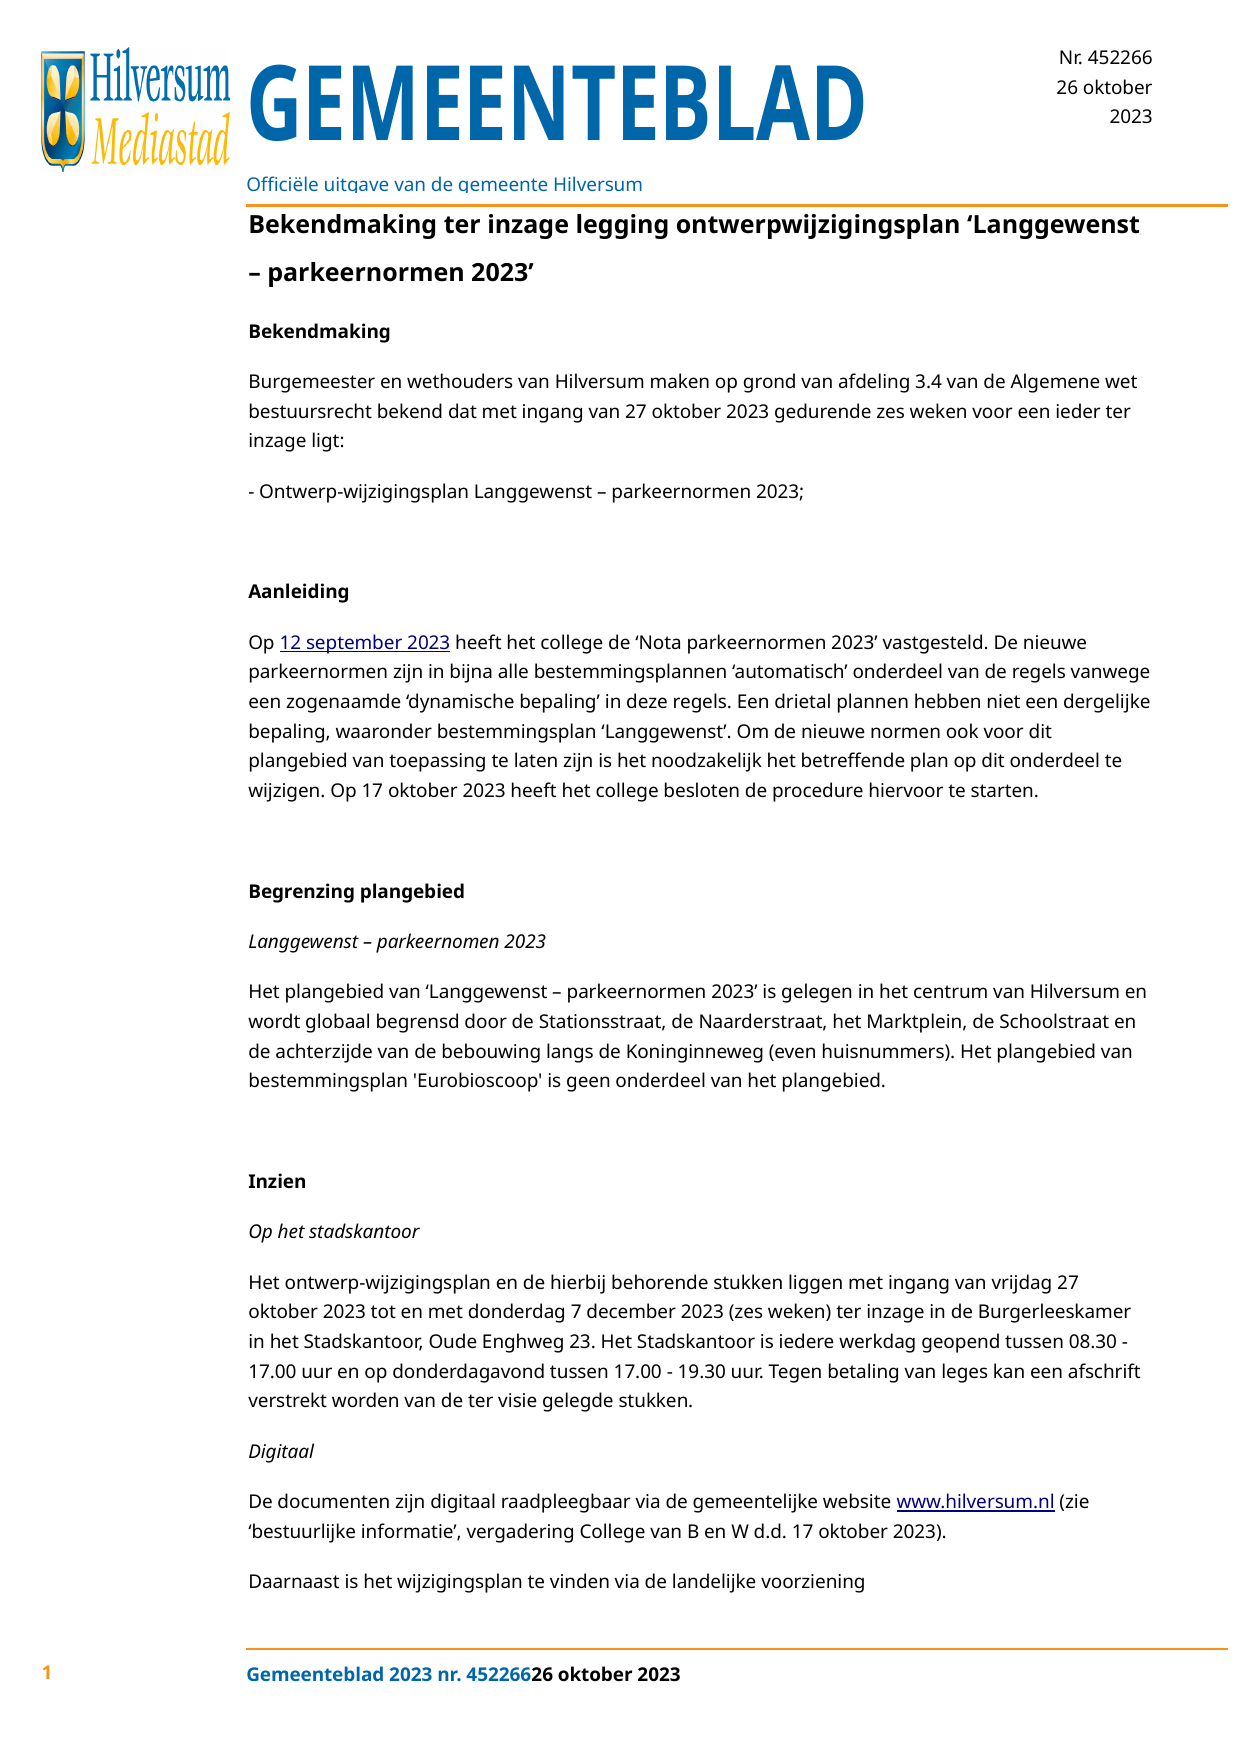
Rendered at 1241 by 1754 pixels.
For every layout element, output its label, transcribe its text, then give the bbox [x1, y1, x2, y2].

picture [41, 47, 231, 172]
text Op het stadskantoor [248, 1219, 1152, 1244]
text Digitaal [248, 1438, 1152, 1464]
text Het ontwerp-wijzigingsplan en de hierbij behorende stukken liggen met ingang van vrijdag 27 oktober 2023 tot en met donderdag 7 december 2023 (zes weken) ter inzage in de Burgerleeskamer in het Stadskantoor, Oude Enghweg 23. Het Stadskantoor is iedere werkdag geopend tussen 08.30 - 17.00 uur en op donderdagavond tussen 17.00 - 19.30 uur. Tegen betaling van leges kan een afschrift verstrekt worden van de ter visie gelegde stukken. [248, 1269, 1152, 1413]
text Bekendmaking [248, 318, 1152, 344]
text Inzien [248, 1168, 1152, 1194]
text Op 12 september 2023 heeft het college de ‘Nota parkeernormen 2023’ vastgesteld. De nieuwe parkeernormen zijn in bijna alle bestemmingsplannen ‘automatisch’ onderdeel van de regels vanwege een zogenaamde ‘dynamische bepaling’ in deze regels. Een drietal plannen hebben niet een dergelijke bepaling, waaronder bestemmingsplan ‘Langgewenst’. Om de nieuwe normen ook voor dit plangebied van toepassing te laten zijn is het noodzakelijk het betreffende plan op dit onderdeel te wijzigen. Op 17 oktober 2023 heeft het college besloten de procedure hiervoor te starten. [248, 629, 1152, 803]
text Begrenzing plangebied [248, 878, 1152, 904]
text Aanleiding [248, 579, 1152, 604]
text Het plangebied van ‘Langgewenst – parkeernormen 2023’ is gelegen in het centrum van Hilversum en wordt globaal begrensd door de Stationsstraat, de Naarderstraat, het Marktplein, de Schoolstraat en de achterzijde van de bebouwing langs de Koninginneweg (even huisnummers). Het plangebied van bestemmingsplan 'Eurobioscoop' is geen onderdeel van het plangebied. [248, 979, 1152, 1093]
text Bekendmaking ter inzage legging ontwerpwijzigingsplan ‘Langgewenst – parkeernormen 2023’ [248, 207, 1152, 288]
text Burgemeester en wethouders van Hilversum maken op grond van afdeling 3.4 van de Algemene wet bestuursrecht bekend dat met ingang van 27 oktober 2023 gedurende zes weken voor een ieder ter inzage ligt: [248, 368, 1152, 453]
text - Ontwerp-wijzigingsplan Langgewenst – parkeernormen 2023; [248, 478, 1152, 504]
text Langgewenst – parkeernomen 2023 [248, 928, 1152, 954]
text Daarnaast is het wijzigingsplan te vinden via de landelijke voorziening [248, 1568, 1152, 1594]
text De documenten zijn digitaal raadpleegbaar via de gemeentelijke website www.hilversum.nl (zie ‘bestuurlijke informatie’, vergadering College van B en W d.d. 17 oktober 2023). [248, 1488, 1152, 1544]
